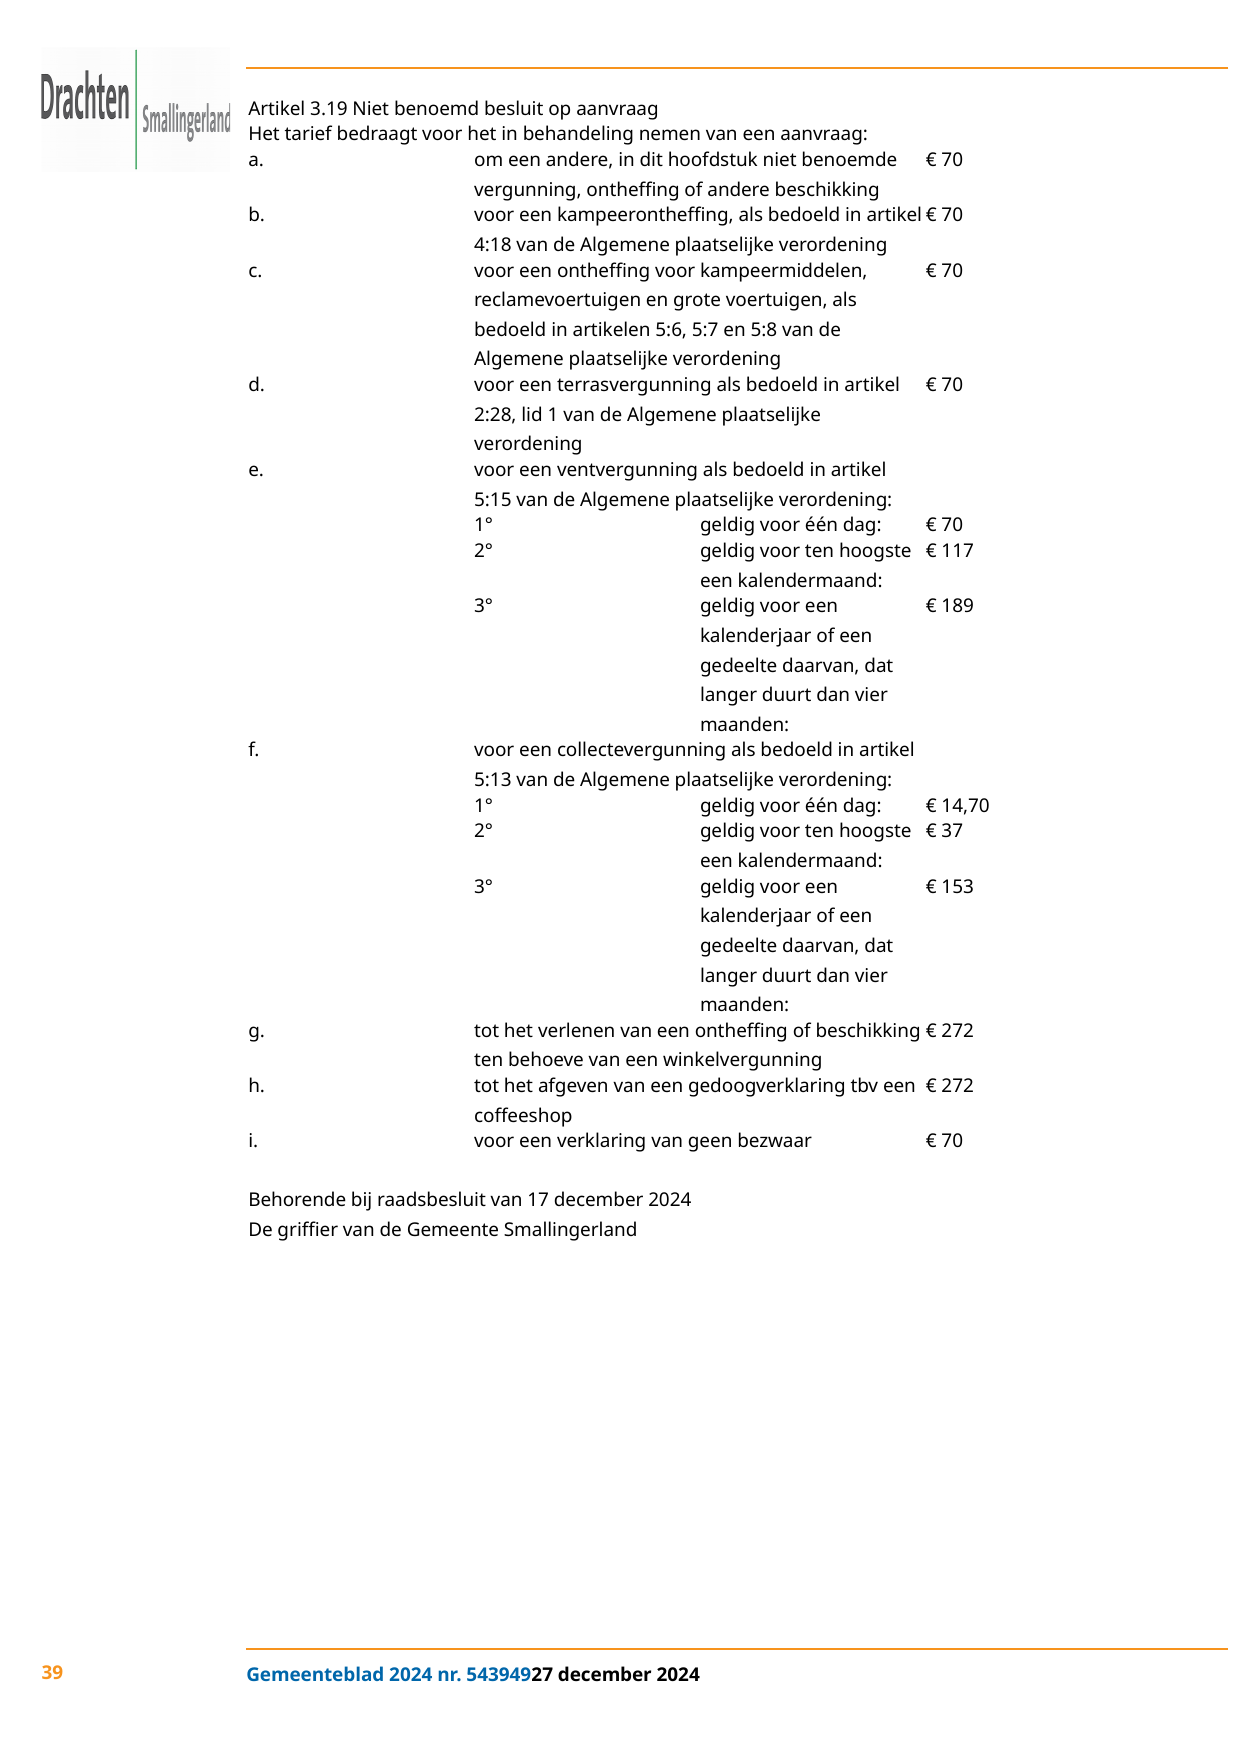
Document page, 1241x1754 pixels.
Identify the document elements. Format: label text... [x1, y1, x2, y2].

table_cell tot het verlenen van een ontheffing of beschikking ten behoeve van een winkelvergunning [474, 1017, 926, 1072]
table_cell 3° [474, 873, 700, 1017]
table_cell voor een terrasvergunning als bedoeld in artikel 2:28, lid 1 van de Algemene plaatselijke verordening [474, 371, 926, 456]
table_cell € 70 [926, 257, 1152, 371]
table_cell € 14,70 [926, 792, 1152, 818]
table_cell e. [248, 456, 474, 512]
table_cell b. [248, 202, 474, 257]
picture [41, 47, 231, 172]
table_cell c. [248, 257, 474, 371]
table_cell voor een collectevergunning als bedoeld in artikel 5:13 van de Algemene plaatselijke verordening: [474, 737, 926, 792]
table_cell [926, 121, 1152, 146]
table_cell voor een kampeerontheffing, als bedoeld in artikel 4:18 van de Algemene plaatselijke verordening [474, 202, 926, 257]
table_cell tot het afgeven van een gedoogverklaring tbv een coffeeshop [474, 1073, 926, 1128]
table_cell geldig voor één dag: [700, 792, 926, 818]
table_cell [926, 737, 1152, 792]
table_cell [248, 818, 474, 873]
table_cell f. [248, 737, 474, 792]
table_cell geldig voor een kalenderjaar of een gedeelte daarvan, dat langer duurt dan vier maanden: [700, 593, 926, 737]
table_cell [248, 873, 474, 1017]
table_cell a. [248, 146, 474, 202]
table_cell € 70 [926, 146, 1152, 202]
table_cell [248, 792, 474, 818]
table_cell € 272 [926, 1073, 1152, 1128]
table_cell [248, 593, 474, 737]
table_cell geldig voor één dag: [700, 512, 926, 537]
table_cell 1° [474, 512, 700, 537]
table_cell 1° [474, 792, 700, 818]
table_cell om een andere, in dit hoofdstuk niet benoemde vergunning, ontheffing of andere beschikking [474, 146, 926, 202]
table_header [926, 95, 1152, 121]
table_cell voor een verklaring van geen bezwaar [474, 1128, 926, 1153]
table_cell € 70 [926, 1128, 1152, 1153]
table_cell geldig voor ten hoogste een kalendermaand: [700, 818, 926, 873]
text De griffier van de Gemeente Smallingerland [248, 1216, 1152, 1242]
table_cell € 272 [926, 1017, 1152, 1072]
table_cell € 189 [926, 593, 1152, 737]
table_cell 2° [474, 818, 700, 873]
table_cell voor een ontheffing voor kampeermiddelen, reclamevoertuigen en grote voertuigen, als bedoeld in artikelen 5:6, 5:7 en 5:8 van de Algemene plaatselijke verordening [474, 257, 926, 371]
table_cell € 117 [926, 537, 1152, 593]
table_cell € 37 [926, 818, 1152, 873]
table_cell i. [248, 1128, 474, 1153]
text Behorende bij raadsbesluit van 17 december 2024 [248, 1186, 1152, 1212]
table_cell [248, 512, 474, 537]
table_cell geldig voor ten hoogste een kalendermaand: [700, 537, 926, 593]
table_cell d. [248, 371, 474, 456]
table_cell 3° [474, 593, 700, 737]
table_cell Het tarief bedraagt voor het in behandeling nemen van een aanvraag: [248, 121, 926, 146]
table_cell € 70 [926, 512, 1152, 537]
table_cell € 153 [926, 873, 1152, 1017]
table_cell 2° [474, 537, 700, 593]
table_cell g. [248, 1017, 474, 1072]
table_cell [248, 537, 474, 593]
table_cell € 70 [926, 371, 1152, 456]
table_cell € 70 [926, 202, 1152, 257]
table_cell h. [248, 1073, 474, 1128]
table_cell geldig voor een kalenderjaar of een gedeelte daarvan, dat langer duurt dan vier maanden: [700, 873, 926, 1017]
table_cell [926, 456, 1152, 512]
table_header Artikel 3.19 Niet benoemd besluit op aanvraag [248, 95, 926, 121]
table_cell voor een ventvergunning als bedoeld in artikel 5:15 van de Algemene plaatselijke verordening: [474, 456, 926, 512]
